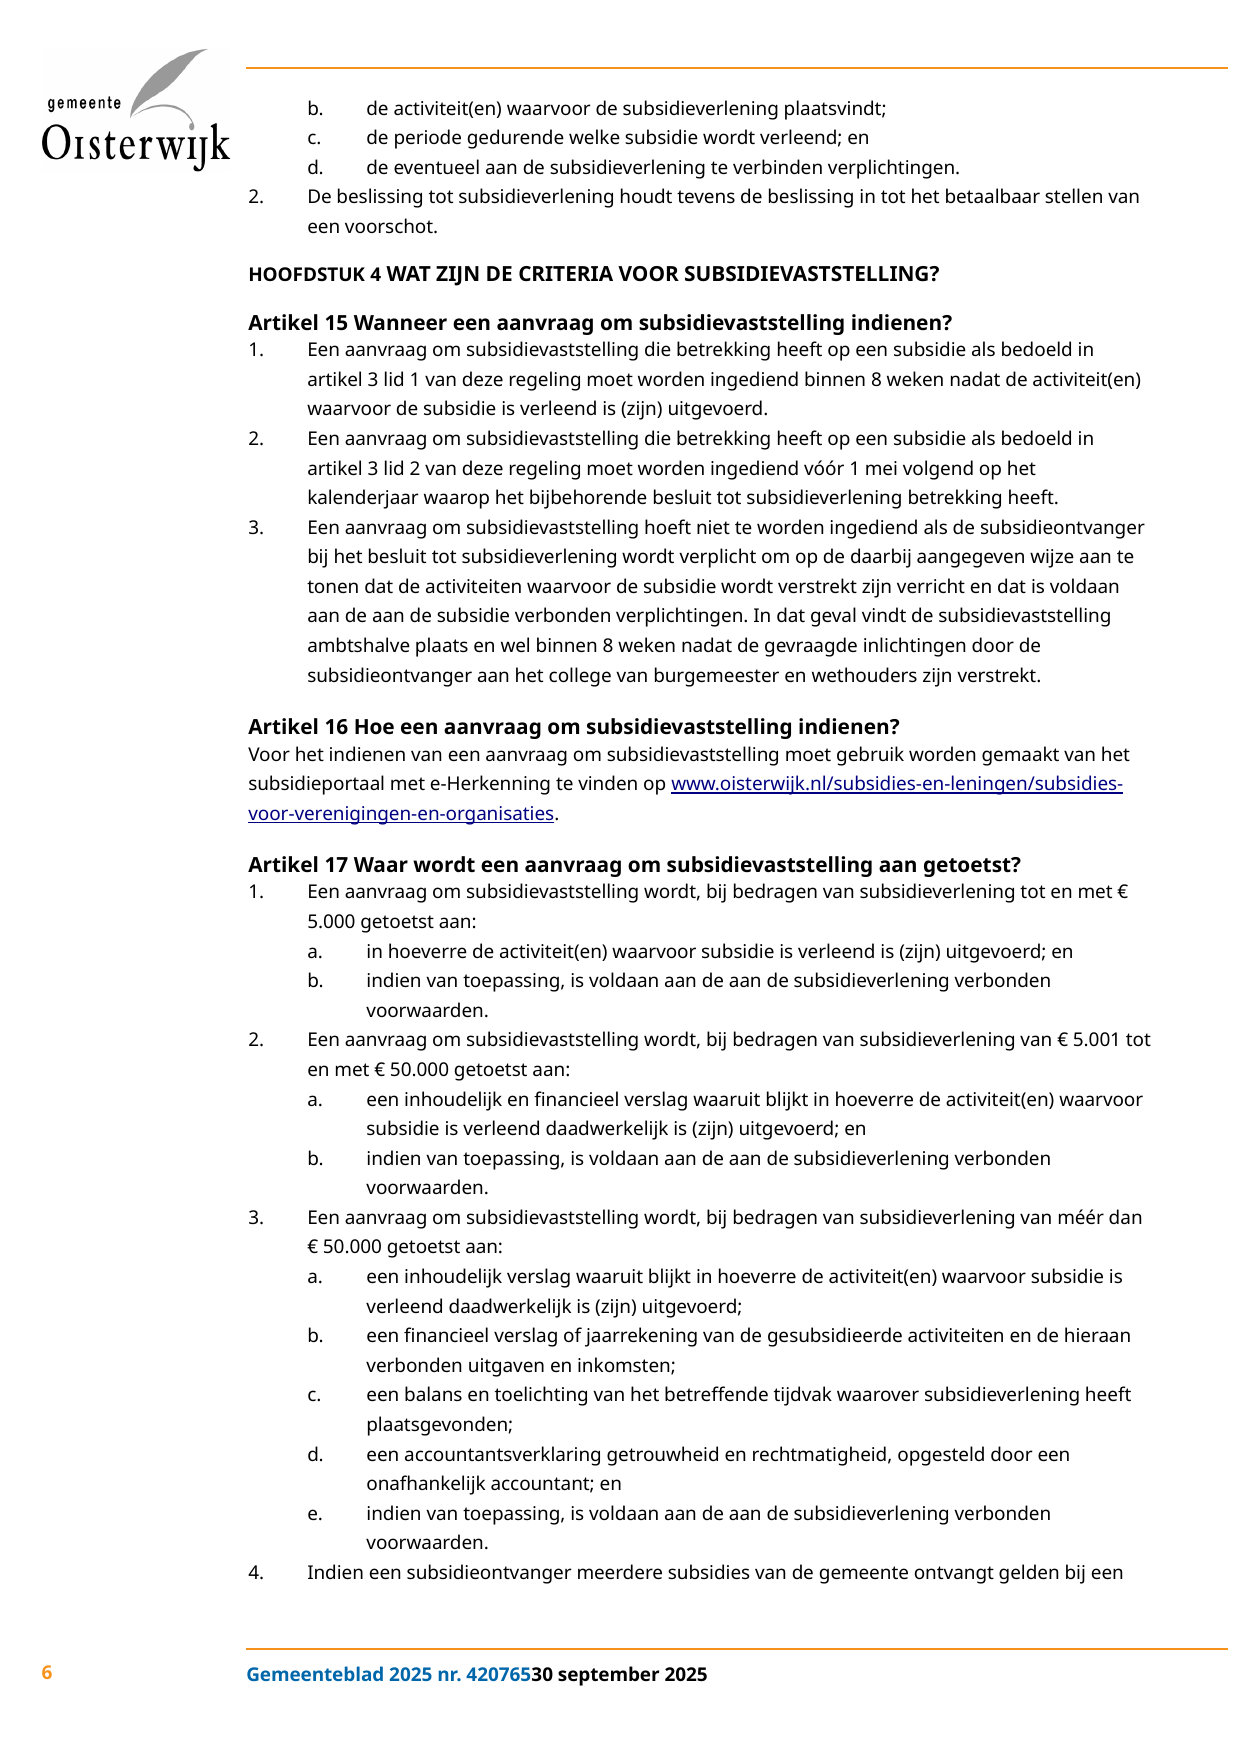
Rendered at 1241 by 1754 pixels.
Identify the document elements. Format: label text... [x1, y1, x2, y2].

list de periode gedurende welke subsidie wordt verleend; en [307, 124, 1152, 150]
text Artikel 16 Hoe een aanvraag om subsidievaststelling indienen? [248, 712, 1152, 741]
text Artikel 17 Waar wordt een aanvraag om subsidievaststelling aan getoetst? [248, 850, 1152, 879]
list Een aanvraag om subsidievaststelling hoeft niet te worden ingediend als de subsidieontvanger bij het besluit tot subsidieverlening wordt verplicht om op de daarbij aangegeven wijze aan te tonen dat de activiteiten waarvoor de subsidie wordt verstrekt zijn verricht en dat is voldaan aan de aan de subsidie verbonden verplichtingen. In dat geval vindt de subsidievaststelling ambtshalve plaats en wel binnen 8 weken nadat de gevraagde inlichtingen door de subsidieontvanger aan het college van burgemeester en wethouders zijn verstrekt. [248, 514, 1152, 688]
list indien van toepassing, is voldaan aan de aan de subsidieverlening verbonden voorwaarden. [307, 1500, 1152, 1555]
list een accountantsverklaring getrouwheid en rechtmatigheid, opgesteld door een onafhankelijk accountant; en [307, 1441, 1152, 1496]
list de activiteit(en) waarvoor de subsidieverlening plaatsvindt; [307, 95, 1152, 121]
list Een aanvraag om subsidievaststelling wordt, bij bedragen van subsidieverlening tot en met € 5.000 getoetst aan: [248, 879, 1152, 934]
text Voor het indienen van een aanvraag om subsidievaststelling moet gebruik worden gemaakt van het subsidieportaal met e-Herkenning te vinden op www.oisterwijk.nl/subsidies-en-leningen/subsidies-voor-verenigingen-en-organisaties. [248, 741, 1152, 826]
text HOOFDSTUK 4 WAT ZIJN DE CRITERIA VOOR SUBSIDIEVASTSTELLING? [248, 259, 1152, 287]
list Indien een subsidieontvanger meerdere subsidies van de gemeente ontvangt gelden bij een [248, 1559, 1152, 1585]
list De beslissing tot subsidieverlening houdt tevens de beslissing in tot het betaalbaar stellen van een voorschot. [248, 183, 1152, 239]
list Een aanvraag om subsidievaststelling die betrekking heeft op een subsidie als bedoeld in artikel 3 lid 2 van deze regeling moet worden ingediend vóór 1 mei volgend op het kalenderjaar waarop het bijbehorende besluit tot subsidieverlening betrekking heeft. [248, 425, 1152, 510]
list Een aanvraag om subsidievaststelling wordt, bij bedragen van subsidieverlening van méér dan € 50.000 getoetst aan: [248, 1204, 1152, 1259]
list Een aanvraag om subsidievaststelling wordt, bij bedragen van subsidieverlening van € 5.001 tot en met € 50.000 getoetst aan: [248, 1027, 1152, 1082]
picture [41, 47, 231, 172]
list indien van toepassing, is voldaan aan de aan de subsidieverlening verbonden voorwaarden. [307, 967, 1152, 1023]
list in hoeverre de activiteit(en) waarvoor subsidie is verleend is (zijn) uitgevoerd; en [307, 938, 1152, 964]
list een financieel verslag of jaarrekening van de gesubsidieerde activiteiten en de hieraan verbonden uitgaven en inkomsten; [307, 1322, 1152, 1378]
list indien van toepassing, is voldaan aan de aan de subsidieverlening verbonden voorwaarden. [307, 1145, 1152, 1200]
list een balans en toelichting van het betreffende tijdvak waarover subsidieverlening heeft plaatsgevonden; [307, 1382, 1152, 1437]
list de eventueel aan de subsidieverlening te verbinden verplichtingen. [307, 154, 1152, 180]
text Artikel 15 Wanneer een aanvraag om subsidievaststelling indienen? [248, 308, 1152, 336]
list een inhoudelijk verslag waaruit blijkt in hoeverre de activiteit(en) waarvoor subsidie is verleend daadwerkelijk is (zijn) uitgevoerd; [307, 1263, 1152, 1319]
list een inhoudelijk en financieel verslag waaruit blijkt in hoeverre de activiteit(en) waarvoor subsidie is verleend daadwerkelijk is (zijn) uitgevoerd; en [307, 1086, 1152, 1141]
list Een aanvraag om subsidievaststelling die betrekking heeft op een subsidie als bedoeld in artikel 3 lid 1 van deze regeling moet worden ingediend binnen 8 weken nadat de activiteit(en) waarvoor de subsidie is verleend is (zijn) uitgevoerd. [248, 336, 1152, 421]
